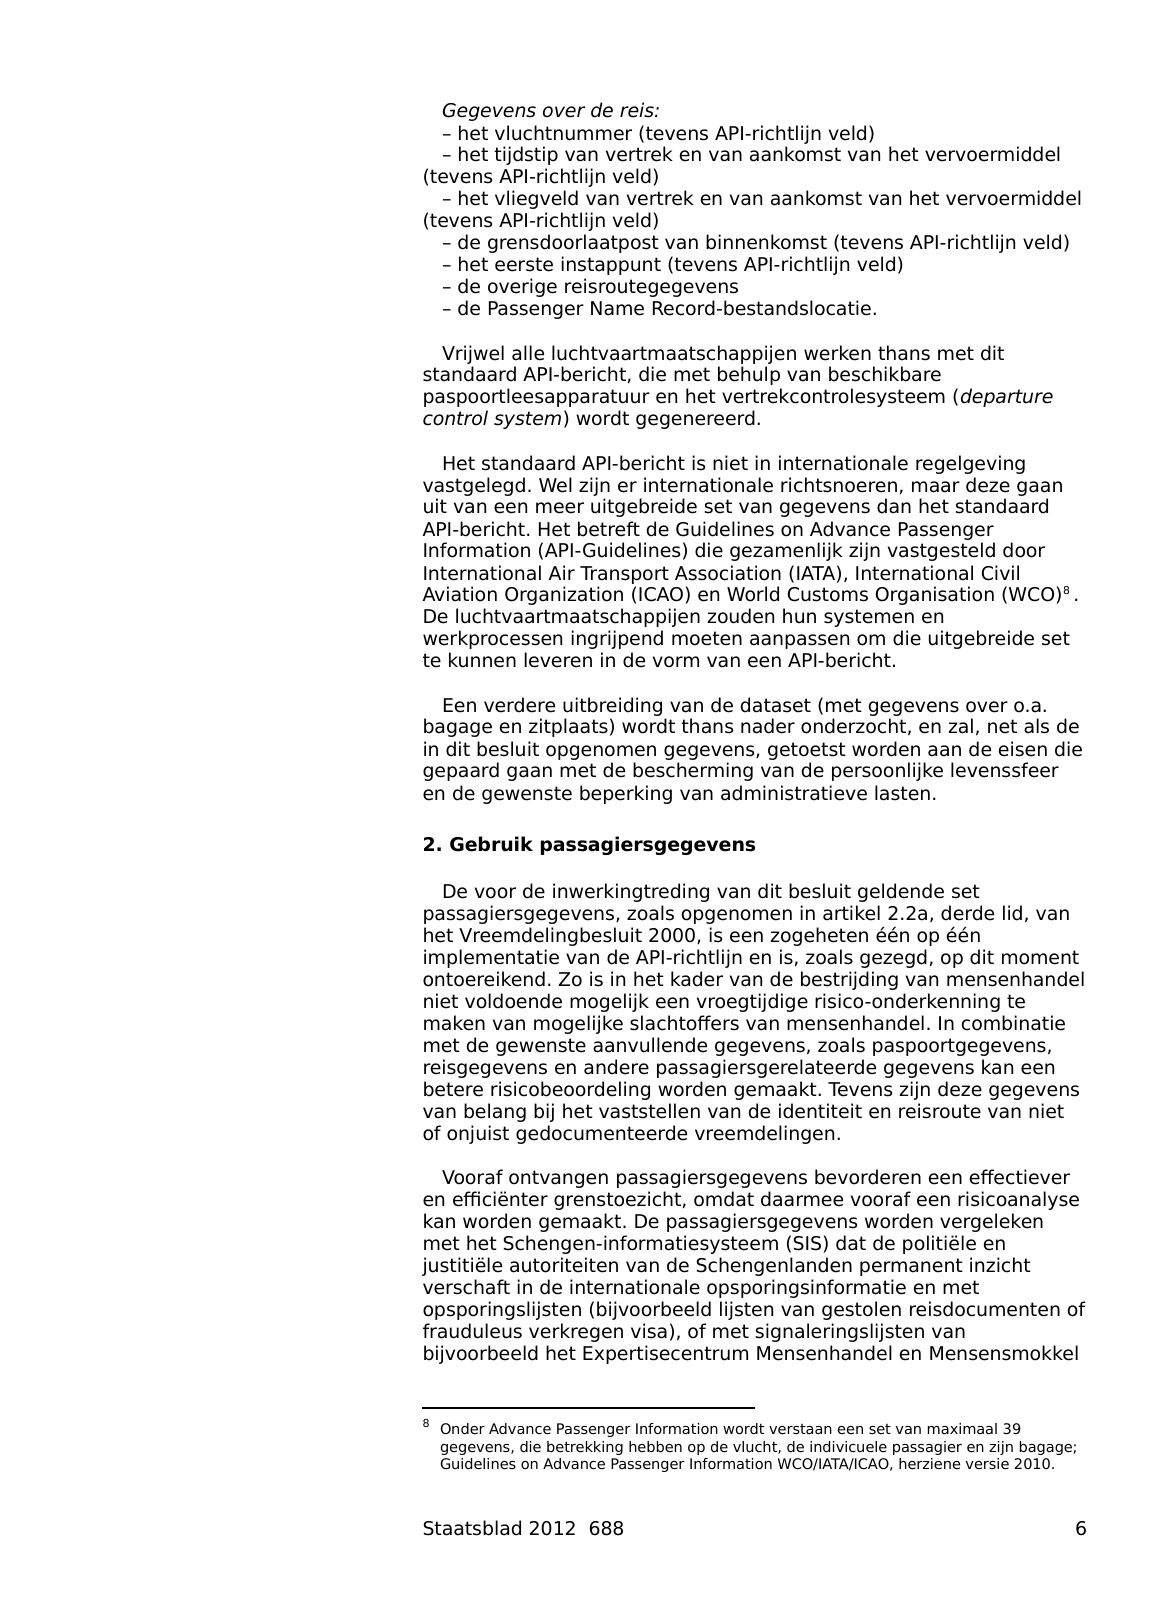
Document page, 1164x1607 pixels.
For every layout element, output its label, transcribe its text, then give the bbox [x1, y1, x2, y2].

text Gegevens over de reis: [422, 100, 1087, 122]
text Vooraf ontvangen passagiersgegevens bevorderen een effectiever en efficiënter grenstoezicht, omdat daarmee vooraf een risicoanalyse kan worden gemaakt. De passagiersgegevens worden vergeleken met het Schengen-informatiesysteem (SIS) dat de politiële en justitiële autoriteiten van de Schengenlanden permanent inzicht verschaft in de internationale opsporingsinformatie en met opsporingslijsten (bijvoorbeeld lijsten van gestolen reisdocumenten of frauduleus verkregen visa), of met signaleringslijsten van bijvoorbeeld het Expertisecentrum Mensenhandel en Mensensmokkel [422, 1167, 1087, 1365]
text – de overige reisroutegegevens [422, 276, 1087, 298]
text – het vluchtnummer (tevens API-richtlijn veld) [422, 122, 1087, 144]
text Een verdere uitbreiding van de dataset (met gegevens over o.a. bagage en zitplaats) wordt thans nader onderzocht, en zal, net als de in dit besluit opgenomen gegevens, getoetst worden aan de eisen die gepaard gaan met de bescherming van de persoonlijke levenssfeer en de gewenste beperking van administratieve lasten. [422, 694, 1087, 804]
text – het vliegveld van vertrek en van aankomst van het vervoermiddel (tevens API-richtlijn veld) [422, 188, 1087, 232]
text Vrijwel alle luchtvaartmaatschappijen werken thans met dit standaard API-bericht, die met behulp van beschikbare paspoortleesapparatuur en het vertrekcontrolesysteem (departure control system) wordt gegenereerd. [422, 342, 1087, 430]
text – de Passenger Name Record-bestandslocatie. [422, 298, 1087, 320]
text De voor de inwerkingtreding van dit besluit geldende set passagiersgegevens, zoals opgenomen in artikel 2.2a, derde lid, van het Vreemdelingbesluit 2000, is een zogeheten één op één implementatie van de API-richtlijn en is, zoals gezegd, op dit moment ontoereikend. Zo is in het kader van de bestrijding van mensenhandel niet voldoende mogelijk een vroegtijdige risico-onderkenning te maken van mogelijke slachtoffers van mensenhandel. In combinatie met de gewenste aanvullende gegevens, zoals paspoortgegevens, reisgegevens en andere passagiersgerelateerde gegevens kan een betere risicobeoordeling worden gemaakt. Tevens zijn deze gegevens van belang bij het vaststellen van de identiteit en reisroute van niet of onjuist gedocumenteerde vreemdelingen. [422, 881, 1087, 1145]
text – het tijdstip van vertrek en van aankomst van het vervoermiddel (tevens API-richtlijn veld) [422, 144, 1087, 188]
text Het standaard API-bericht is niet in internationale regelgeving vastgelegd. Wel zijn er internationale richtsnoeren, maar deze gaan uit van een meer uitgebreide set van gegevens dan het standaard API-bericht. Het betreft de Guidelines on Advance Passenger Information (API-Guidelines) die gezamenlijk zijn vastgesteld door International Air Transport Association (IATA), International Civil Aviation Organization (ICAO) en World Customs Organisation (WCO). De luchtvaartmaatschappijen zouden hun systemen en werkprocessen ingrijpend moeten aanpassen om die uitgebreide set te kunnen leveren in de vorm van een API-bericht. [422, 452, 1087, 672]
subtitle 2. Gebruik passagiersgegevens [422, 834, 1087, 856]
text – het eerste instappunt (tevens API-richtlijn veld) [422, 254, 1087, 276]
text Onder Advance Passenger Information wordt verstaan een set van maximaal 39 gegevens, die betrekking hebben op de vlucht, de indivicuele passagier en zijn bagage; Guidelines on Advance Passenger Information WCO/IATA/ICAO, herziene versie 2010. [422, 1417, 1087, 1473]
text – de grensdoorlaatpost van binnenkomst (tevens API-richtlijn veld) [422, 232, 1087, 254]
